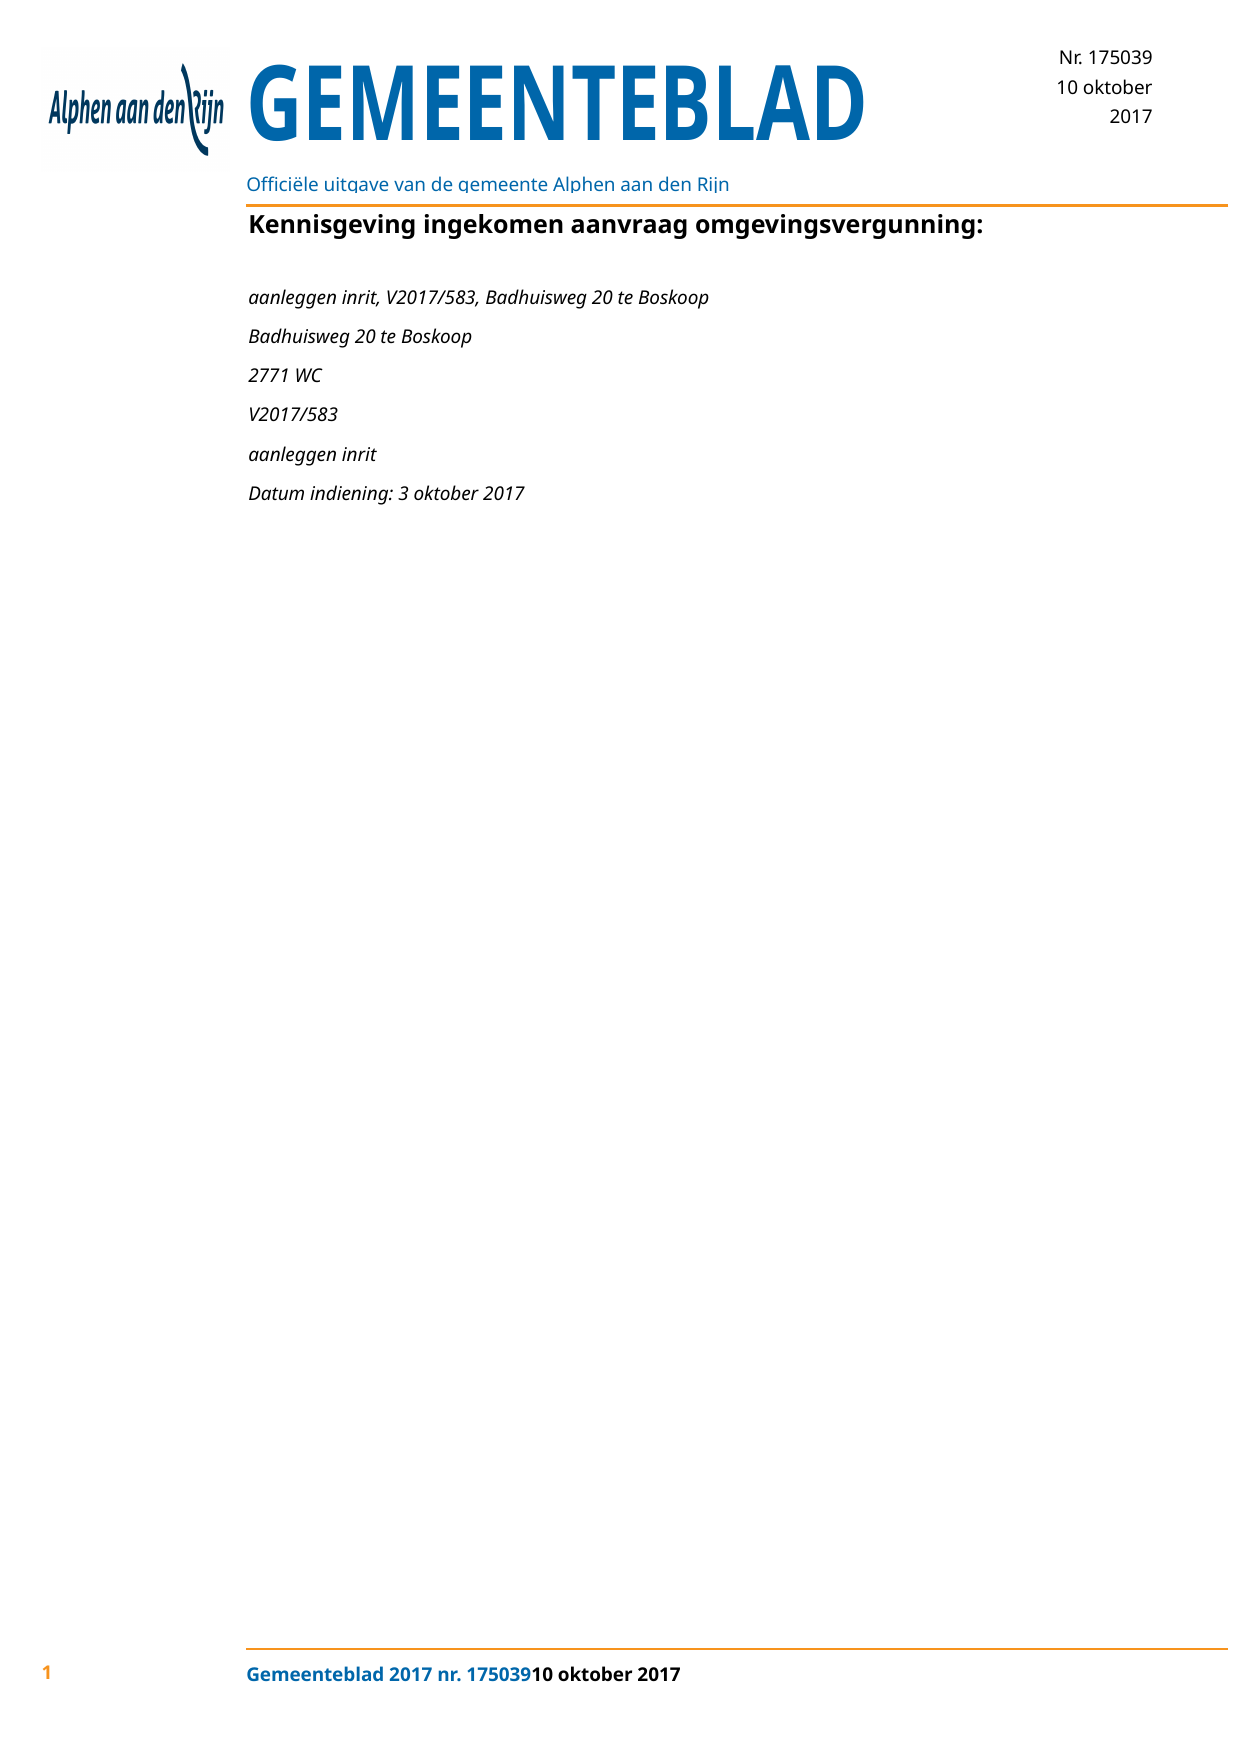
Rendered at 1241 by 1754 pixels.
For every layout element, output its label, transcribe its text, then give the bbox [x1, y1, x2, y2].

text Badhuisweg 20 te Boskoop [248, 323, 1152, 349]
text aanleggen inrit, V2017/583, Badhuisweg 20 te Boskoop [248, 284, 1152, 309]
text V2017/583 [248, 402, 1152, 427]
text aanleggen inrit [248, 441, 1152, 467]
text Datum indiening: 3 oktober 2017 [248, 480, 1152, 506]
picture [41, 47, 231, 172]
text Kennisgeving ingekomen aanvraag omgevingsvergunning: [248, 207, 1152, 241]
text 2771 WC [248, 362, 1152, 388]
